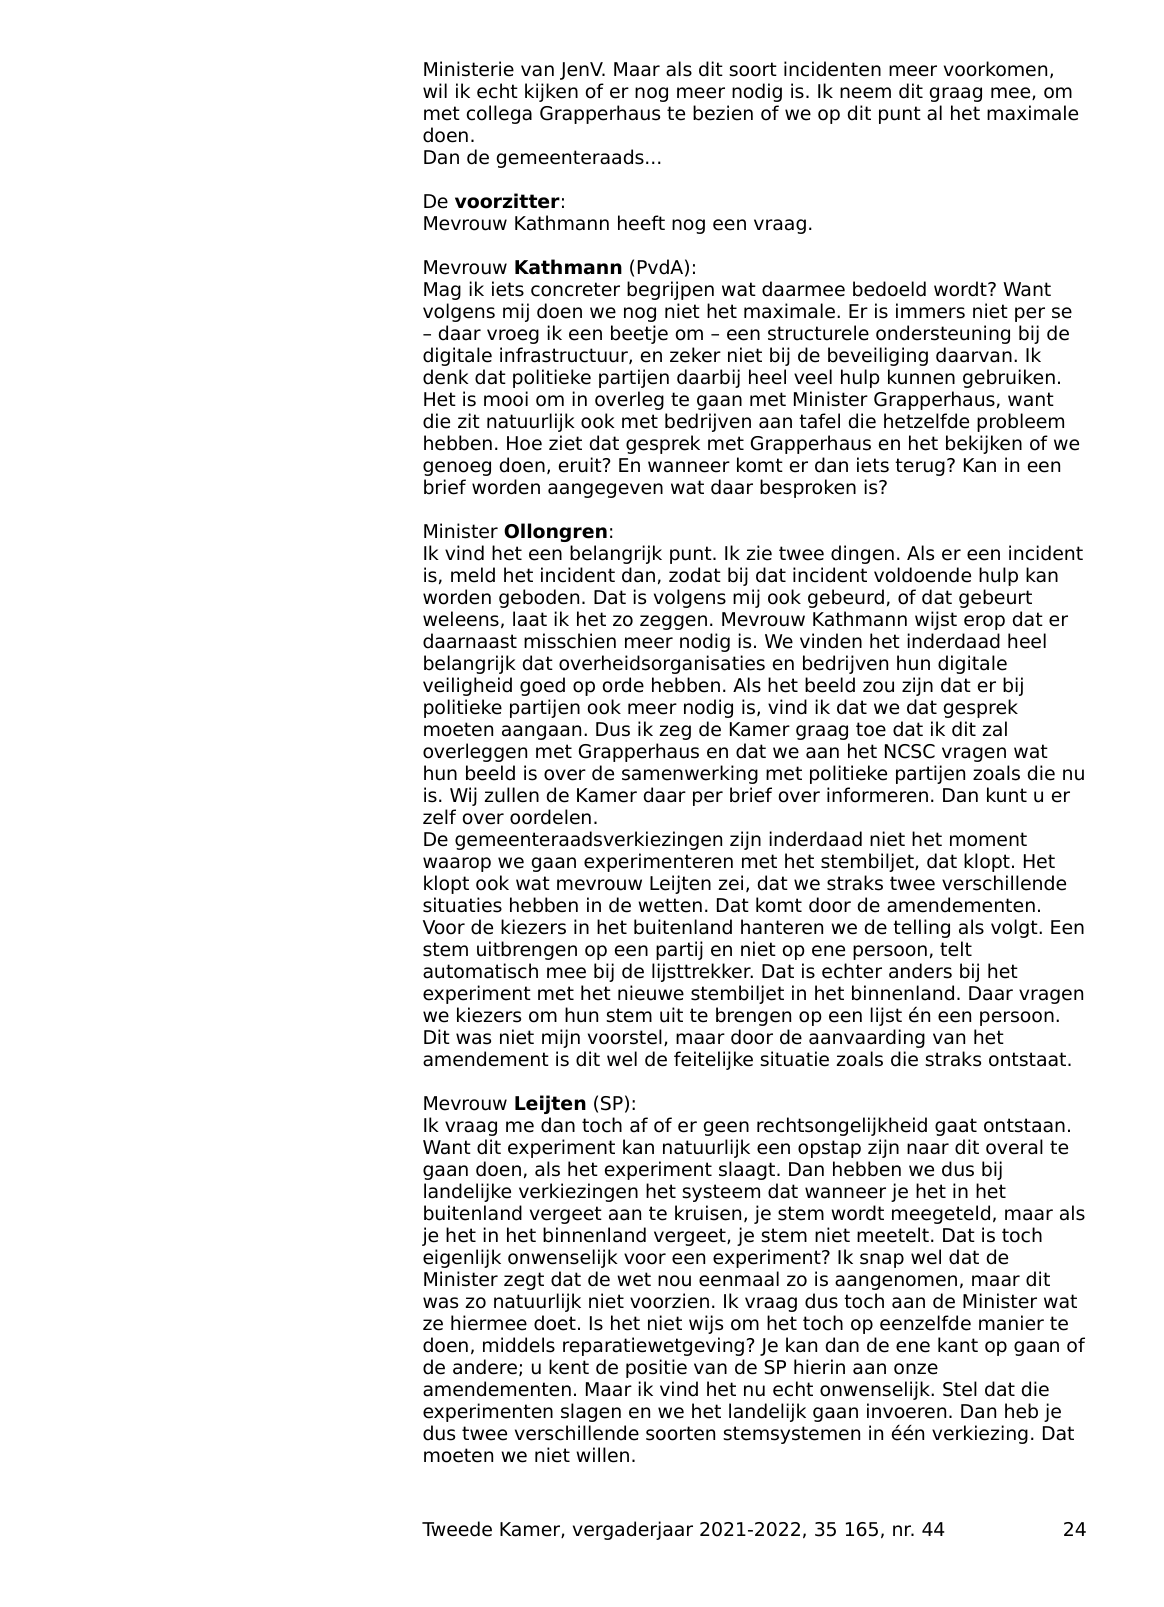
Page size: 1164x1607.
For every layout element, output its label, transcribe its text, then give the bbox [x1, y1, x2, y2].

text Minister Ollongren: [422, 521, 1087, 543]
text Mag ik iets concreter begrijpen wat daarmee bedoeld wordt? Want volgens mij doen we nog niet het maximale. Er is immers niet per se – daar vroeg ik een beetje om – een structurele ondersteuning bij de digitale infrastructuur, en zeker niet bij de beveiliging daarvan. Ik denk dat politieke partijen daarbij heel veel hulp kunnen gebruiken. Het is mooi om in overleg te gaan met Minister Grapperhaus, want die zit natuurlijk ook met bedrijven aan tafel die hetzelfde probleem hebben. Hoe ziet dat gesprek met Grapperhaus en het bekijken of we genoeg doen, eruit? En wanneer komt er dan iets terug? Kan in een brief worden aangegeven wat daar besproken is? [422, 279, 1087, 499]
text De gemeenteraadsverkiezingen zijn inderdaad niet het moment waarop we gaan experimenteren met het stembiljet, dat klopt. Het klopt ook wat mevrouw Leijten zei, dat we straks twee verschillende situaties hebben in de wetten. Dat komt door de amendementen. Voor de kiezers in het buitenland hanteren we de telling als volgt. Een stem uitbrengen op een partij en niet op ene persoon, telt automatisch mee bij de lijsttrekker. Dat is echter anders bij het experiment met het nieuwe stembiljet in het binnenland. Daar vragen we kiezers om hun stem uit te brengen op een lijst én een persoon. Dit was niet mijn voorstel, maar door de aanvaarding van het amendement is dit wel de feitelijke situatie zoals die straks ontstaat. [422, 829, 1087, 1071]
text Dan de gemeenteraads... [422, 147, 1087, 169]
text De voorzitter: [422, 191, 1087, 213]
text Mevrouw Leijten (SP): [422, 1093, 1087, 1115]
text Ik vraag me dan toch af of er geen rechtsongelijkheid gaat ontstaan. Want dit experiment kan natuurlijk een opstap zijn naar dit overal te gaan doen, als het experiment slaagt. Dan hebben we dus bij landelijke verkiezingen het systeem dat wanneer je het in het buitenland vergeet aan te kruisen, je stem wordt meegeteld, maar als je het in het binnenland vergeet, je stem niet meetelt. Dat is toch eigenlijk onwenselijk voor een experiment? Ik snap wel dat de Minister zegt dat de wet nou eenmaal zo is aangenomen, maar dit was zo natuurlijk niet voorzien. Ik vraag dus toch aan de Minister wat ze hiermee doet. Is het niet wijs om het toch op eenzelfde manier te doen, middels reparatiewetgeving? Je kan dan de ene kant op gaan of de andere; u kent de positie van de SP hierin aan onze amendementen. Maar ik vind het nu echt onwenselijk. Stel dat die experimenten slagen en we het landelijk gaan invoeren. Dan heb je dus twee verschillende soorten stemsystemen in één verkiezing. Dat moeten we niet willen. [422, 1115, 1087, 1467]
text Mevrouw Kathmann heeft nog een vraag. [422, 213, 1087, 235]
text Ministerie van JenV. Maar als dit soort incidenten meer voorkomen, wil ik echt kijken of er nog meer nodig is. Ik neem dit graag mee, om met collega Grapperhaus te bezien of we op dit punt al het maximale doen. [422, 59, 1087, 147]
text Ik vind het een belangrijk punt. Ik zie twee dingen. Als er een incident is, meld het incident dan, zodat bij dat incident voldoende hulp kan worden geboden. Dat is volgens mij ook gebeurd, of dat gebeurt weleens, laat ik het zo zeggen. Mevrouw Kathmann wijst erop dat er daarnaast misschien meer nodig is. We vinden het inderdaad heel belangrijk dat overheidsorganisaties en bedrijven hun digitale veiligheid goed op orde hebben. Als het beeld zou zijn dat er bij politieke partijen ook meer nodig is, vind ik dat we dat gesprek moeten aangaan. Dus ik zeg de Kamer graag toe dat ik dit zal overleggen met Grapperhaus en dat we aan het NCSC vragen wat hun beeld is over de samenwerking met politieke partijen zoals die nu is. Wij zullen de Kamer daar per brief over informeren. Dan kunt u er zelf over oordelen. [422, 543, 1087, 829]
text Mevrouw Kathmann (PvdA): [422, 257, 1087, 279]
